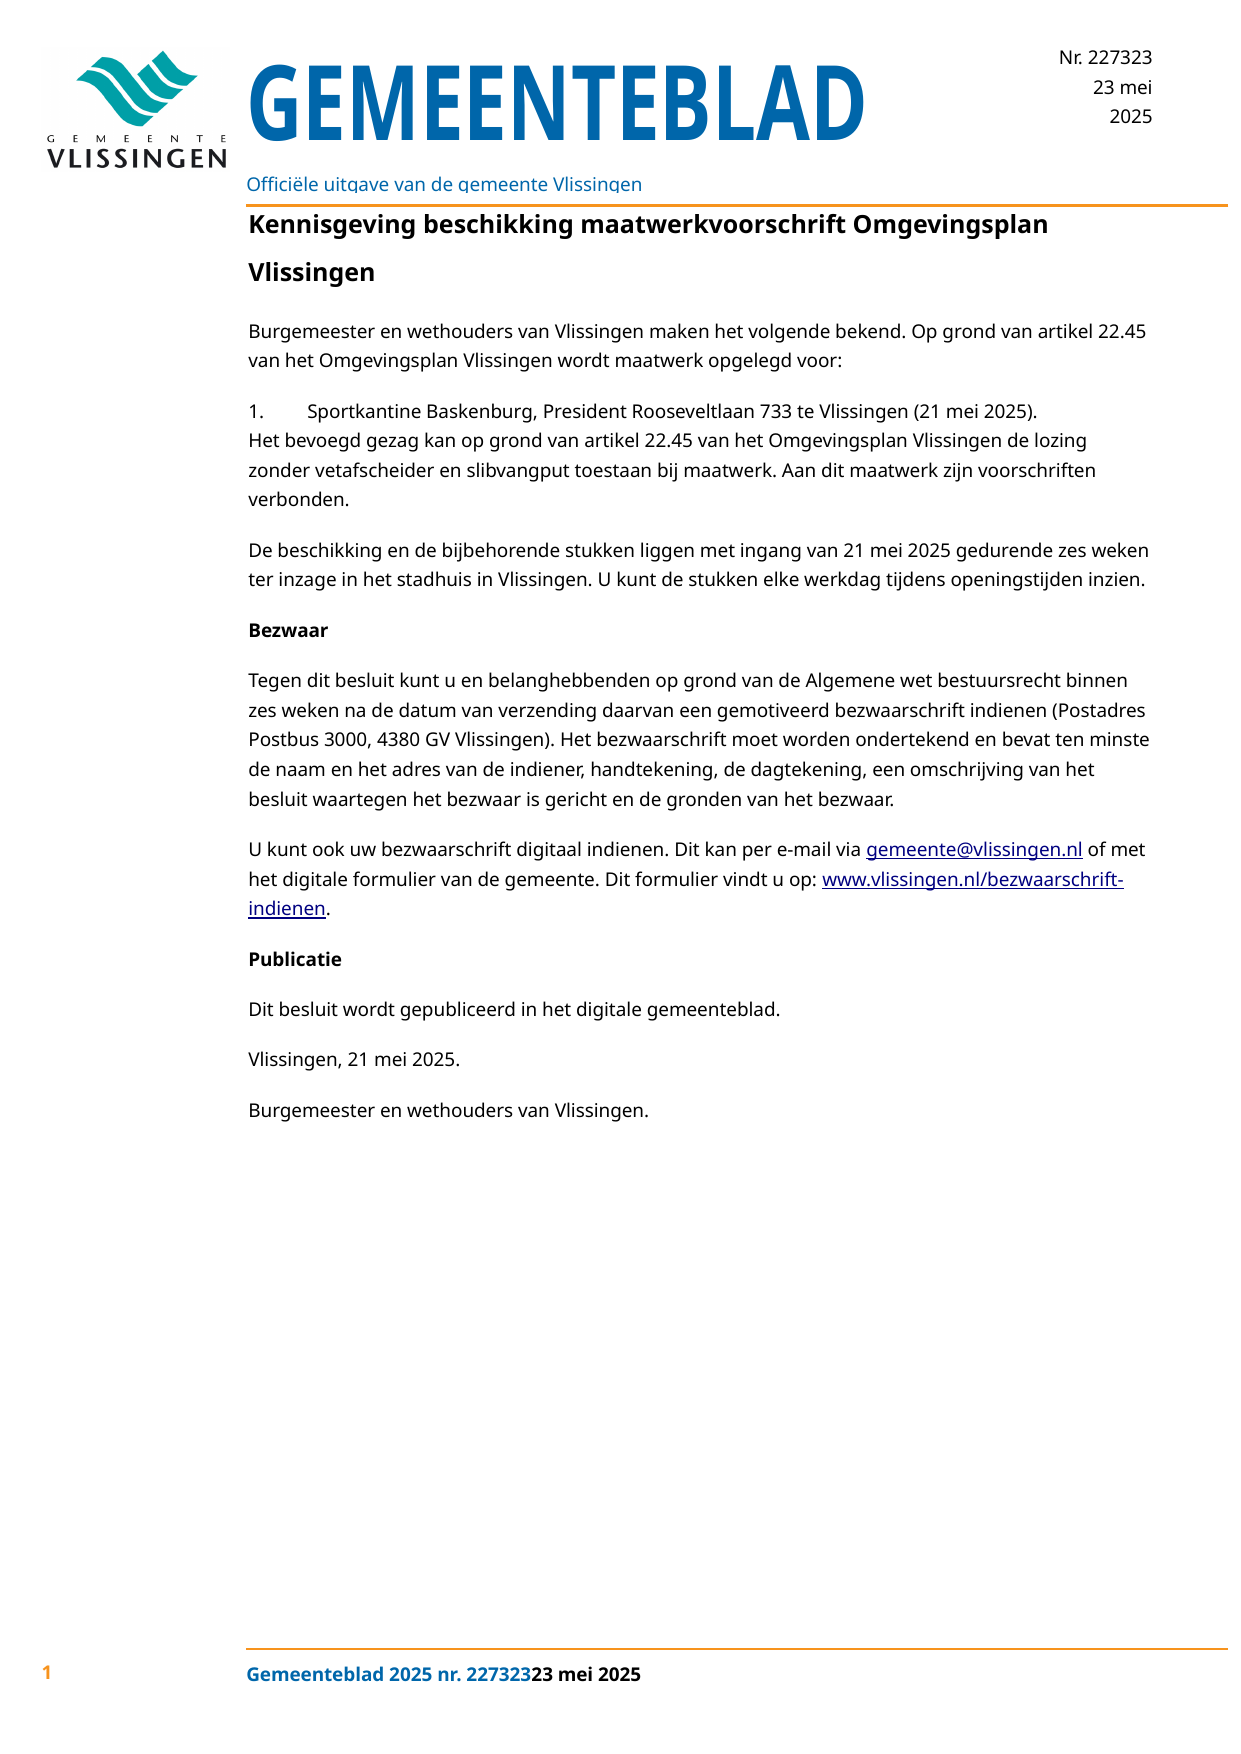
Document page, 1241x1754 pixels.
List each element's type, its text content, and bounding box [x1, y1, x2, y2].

text Kennisgeving beschikking maatwerkvoorschrift Omgevingsplan Vlissingen [248, 207, 1152, 288]
picture [41, 47, 231, 172]
text Vlissingen, 21 mei 2025. [248, 1047, 1152, 1072]
text Het bevoegd gezag kan op grond van artikel 22.45 van het Omgevingsplan Vlissingen de lozing zonder vetafscheider en slibvangput toestaan bij maatwerk. Aan dit maatwerk zijn voorschriften verbonden. [248, 427, 1152, 512]
text U kunt ook uw bezwaarschrift digitaal indienen. Dit kan per e-mail via gemeente@vlissingen.nl of met het digitale formulier van de gemeente. Dit formulier vindt u op: www.vlissingen.nl/bezwaarschrift-indienen. [248, 836, 1152, 921]
text Burgemeester en wethouders van Vlissingen maken het volgende bekend. Op grond van artikel 22.45 van het Omgevingsplan Vlissingen wordt maatwerk opgelegd voor: [248, 318, 1152, 373]
text Burgemeester en wethouders van Vlissingen. [248, 1097, 1152, 1123]
list Sportkantine Baskenburg, President Rooseveltlaan 733 te Vlissingen (21 mei 2025). [248, 398, 1152, 424]
text Publicatie [248, 946, 1152, 972]
text Bezwaar [248, 617, 1152, 643]
text Tegen dit besluit kunt u en belanghebbenden op grond van de Algemene wet bestuursrecht binnen zes weken na de datum van verzending daarvan een gemotiveerd bezwaarschrift indienen (Postadres Postbus 3000, 4380 GV Vlissingen). Het bezwaarschrift moet worden ondertekend en bevat ten minste de naam en het adres van de indiener, handtekening, de dagtekening, een omschrijving van het besluit waartegen het bezwaar is gericht en de gronden van het bezwaar. [248, 667, 1152, 812]
text De beschikking en de bijbehorende stukken liggen met ingang van 21 mei 2025 gedurende zes weken ter inzage in het stadhuis in Vlissingen. U kunt de stukken elke werkdag tijdens openingstijden inzien. [248, 537, 1152, 592]
text Dit besluit wordt gepubliceerd in het digitale gemeenteblad. [248, 996, 1152, 1022]
